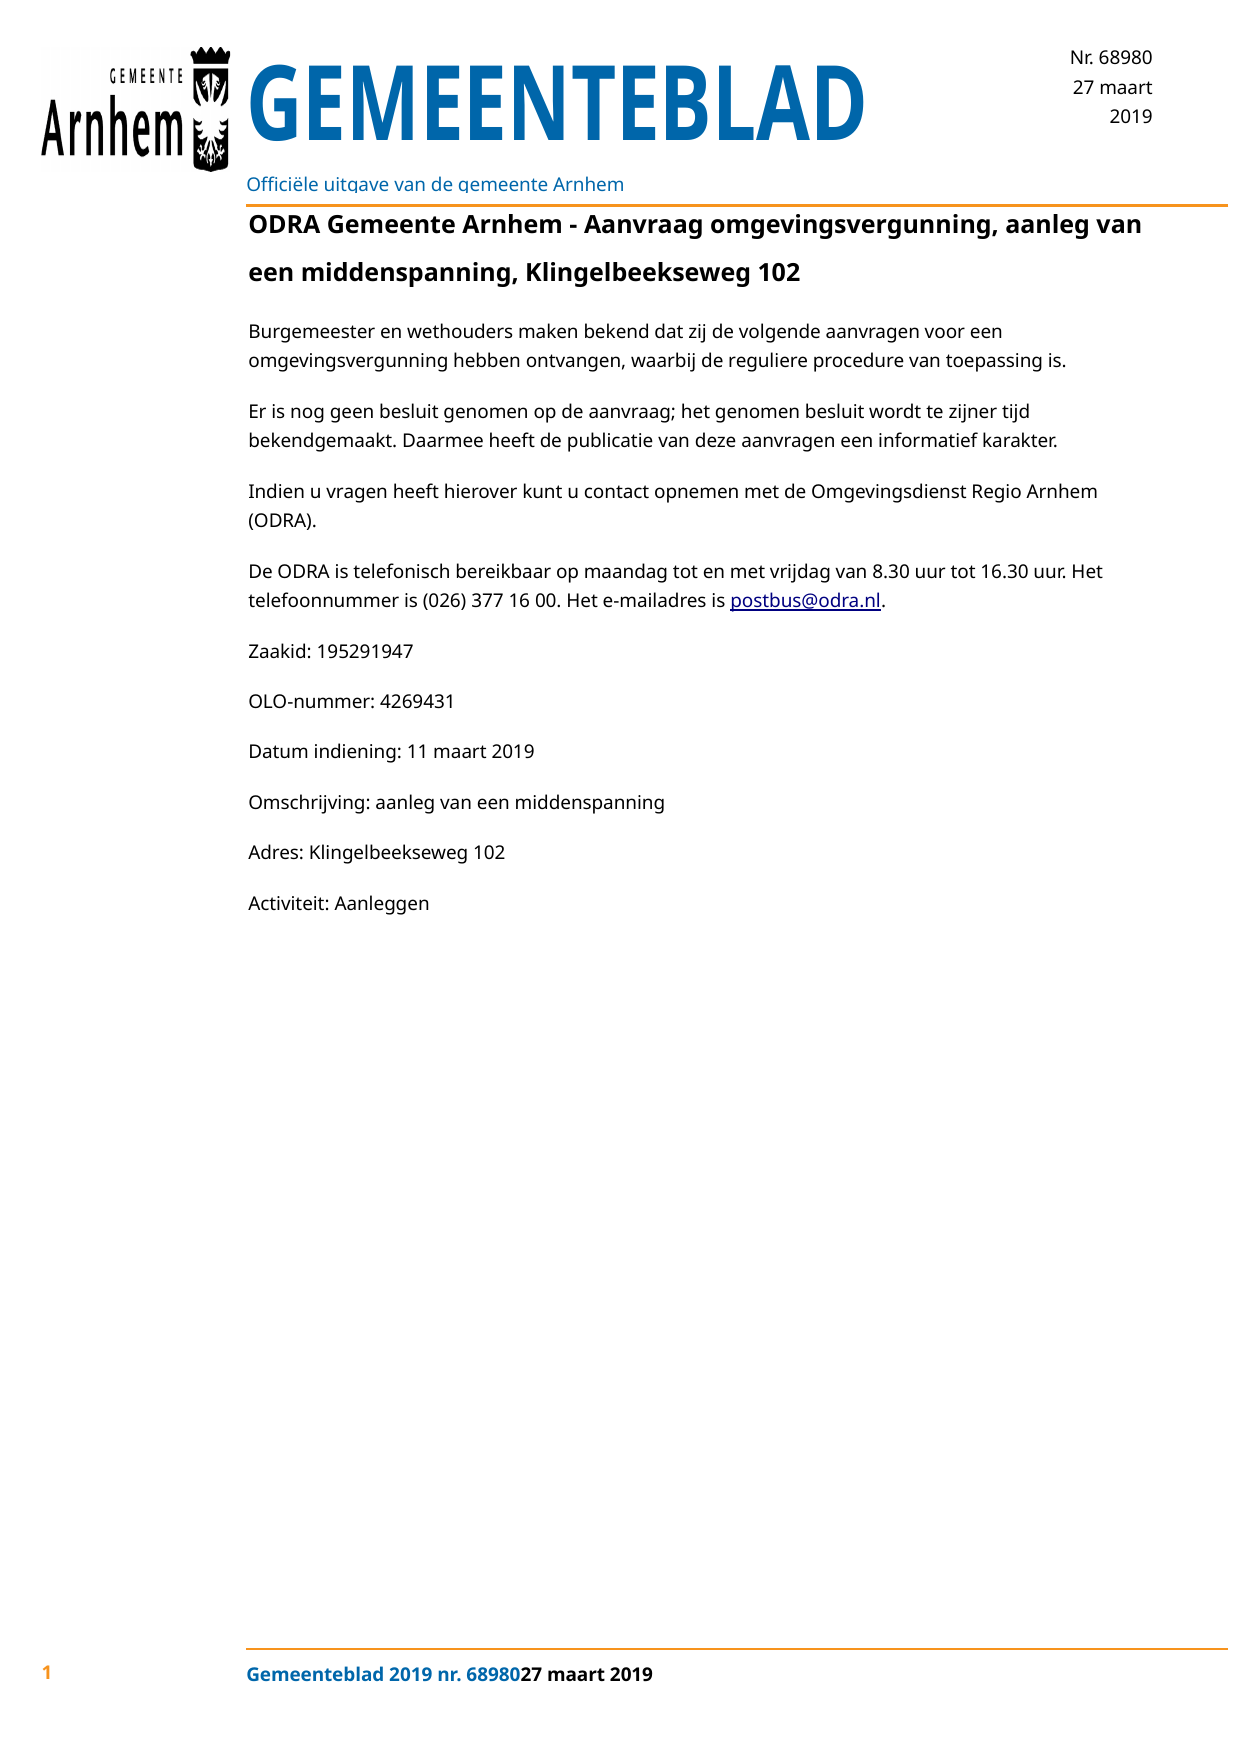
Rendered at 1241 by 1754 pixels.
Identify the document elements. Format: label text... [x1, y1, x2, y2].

text Burgemeester en wethouders maken bekend dat zij de volgende aanvragen voor een omgevingsvergunning hebben ontvangen, waarbij de reguliere procedure van toepassing is. [248, 318, 1152, 373]
picture [41, 47, 231, 172]
text Adres: Klingelbeekseweg 102 [248, 839, 1152, 865]
text Zaakid: 195291947 [248, 638, 1152, 664]
text Activiteit: Aanleggen [248, 890, 1152, 916]
text ODRA Gemeente Arnhem - Aanvraag omgevingsvergunning, aanleg van een middenspanning, Klingelbeekseweg 102 [248, 207, 1152, 288]
text Datum indiening: 11 maart 2019 [248, 739, 1152, 764]
text De ODRA is telefonisch bereikbaar op maandag tot en met vrijdag van 8.30 uur tot 16.30 uur. Het telefoonnummer is (026) 377 16 00. Het e-mailadres is postbus@odra.nl. [248, 558, 1152, 613]
text OLO-nummer: 4269431 [248, 688, 1152, 714]
text Indien u vragen heeft hierover kunt u contact opnemen met de Omgevingsdienst Regio Arnhem (ODRA). [248, 478, 1152, 533]
text Omschrijving: aanleg van een middenspanning [248, 789, 1152, 815]
text Er is nog geen besluit genomen op de aanvraag; het genomen besluit wordt te zijner tijd bekendgemaakt. Daarmee heeft de publicatie van deze aanvragen een informatief karakter. [248, 398, 1152, 453]
